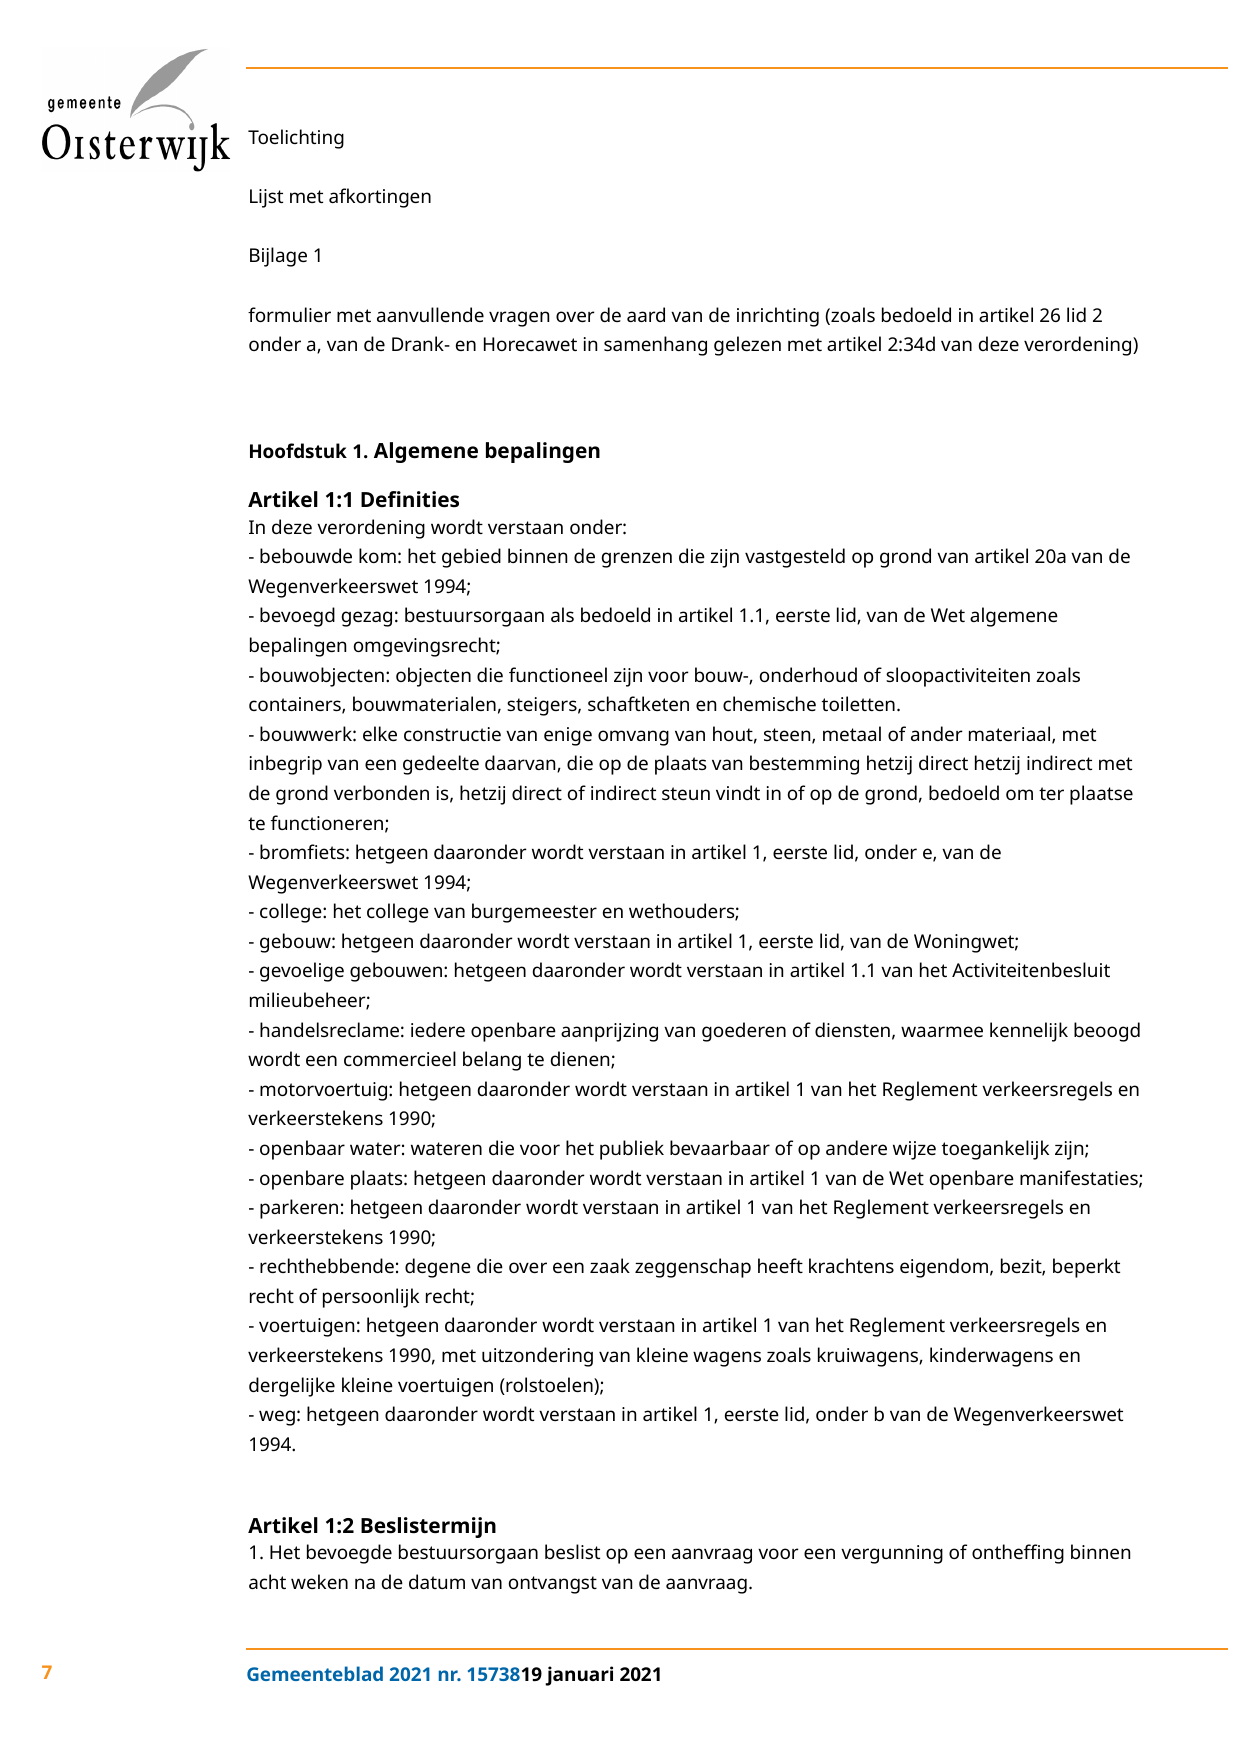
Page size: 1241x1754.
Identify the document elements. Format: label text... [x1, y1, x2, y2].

text Hoofdstuk 1. Algemene bepalingen [248, 436, 1152, 465]
text Toelichting [248, 124, 1152, 150]
text Artikel 1:2 Beslistermijn [248, 1511, 1152, 1539]
text formulier met aanvullende vragen over de aard van de inrichting (zoals bedoeld in artikel 26 lid 2 onder a, van de Drank- en Horecawet in samenhang gelezen met artikel 2:34d van deze verordening) [248, 302, 1152, 357]
text - bouwwerk: elke constructie van enige omvang van hout, steen, metaal of ander materiaal, met inbegrip van een gedeelte daarvan, die op de plaats van bestemming hetzij direct hetzij indirect met de grond verbonden is, hetzij direct of indirect steun vindt in of op de grond, bedoeld om ter plaatse te functioneren; [248, 721, 1152, 836]
text - bromfiets: hetgeen daaronder wordt verstaan in artikel 1, eerste lid, onder e, van de Wegenverkeerswet 1994; [248, 839, 1152, 895]
text 1. Het bevoegde bestuursorgaan beslist op een aanvraag voor een vergunning of ontheffing binnen acht weken na de datum van ontvangst van de aanvraag. [248, 1539, 1152, 1595]
text - bevoegd gezag: bestuursorgaan als bedoeld in artikel 1.1, eerste lid, van de Wet algemene bepalingen omgevingsrecht; [248, 603, 1152, 658]
text Artikel 1:1 Definities [248, 486, 1152, 514]
text - handelsreclame: iedere openbare aanprijzing van goederen of diensten, waarmee kennelijk beoogd wordt een commercieel belang te dienen; [248, 1017, 1152, 1072]
text - openbaar water: wateren die voor het publiek bevaarbaar of op andere wijze toegankelijk zijn; [248, 1135, 1152, 1161]
text - openbare plaats: hetgeen daaronder wordt verstaan in artikel 1 van de Wet openbare manifestaties; [248, 1165, 1152, 1191]
text - parkeren: hetgeen daaronder wordt verstaan in artikel 1 van het Reglement verkeersregels en verkeerstekens 1990; [248, 1194, 1152, 1250]
text - college: het college van burgemeester en wethouders; [248, 898, 1152, 924]
text - bebouwde kom: het gebied binnen de grenzen die zijn vastgesteld op grond van artikel 20a van de Wegenverkeerswet 1994; [248, 543, 1152, 599]
text - gebouw: hetgeen daaronder wordt verstaan in artikel 1, eerste lid, van de Woningwet; [248, 928, 1152, 954]
text - bouwobjecten: objecten die functioneel zijn voor bouw-, onderhoud of sloopactiviteiten zoals containers, bouwmaterialen, steigers, schaftketen en chemische toiletten. [248, 662, 1152, 717]
text - gevoelige gebouwen: hetgeen daaronder wordt verstaan in artikel 1.1 van het Activiteitenbesluit milieubeheer; [248, 958, 1152, 1013]
text - rechthebbende: degene die over een zaak zeggenschap heeft krachtens eigendom, bezit, beperkt recht of persoonlijk recht; [248, 1253, 1152, 1309]
picture [41, 47, 231, 172]
text - weg: hetgeen daaronder wordt verstaan in artikel 1, eerste lid, onder b van de Wegenverkeerswet 1994. [248, 1401, 1152, 1457]
text In deze verordening wordt verstaan onder: [248, 514, 1152, 540]
text Bijlage 1 [248, 243, 1152, 268]
text - motorvoertuig: hetgeen daaronder wordt verstaan in artikel 1 van het Reglement verkeersregels en verkeerstekens 1990; [248, 1076, 1152, 1131]
text Lijst met afkortingen [248, 183, 1152, 209]
text - voertuigen: hetgeen daaronder wordt verstaan in artikel 1 van het Reglement verkeersregels en verkeerstekens 1990, met uitzondering van kleine wagens zoals kruiwagens, kinderwagens en dergelijke kleine voertuigen (rolstoelen); [248, 1313, 1152, 1398]
